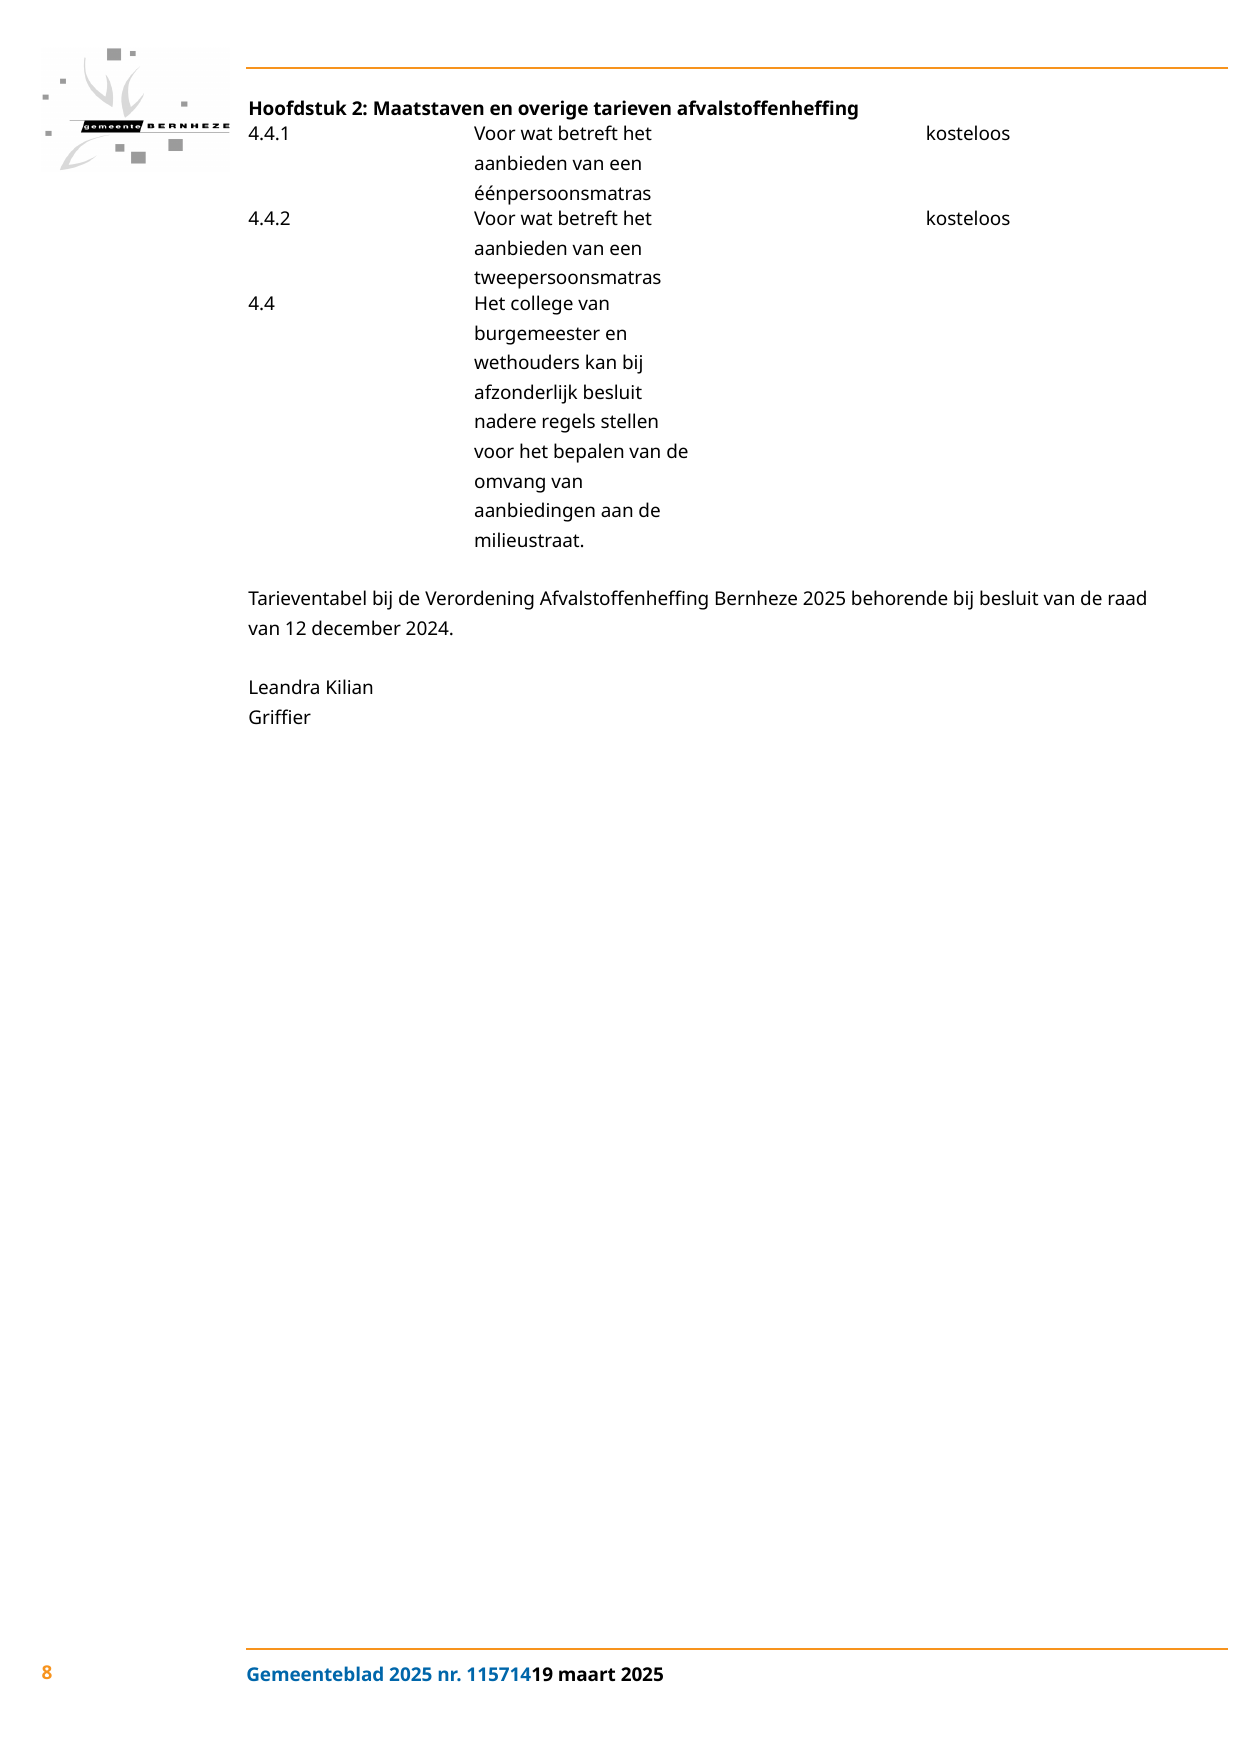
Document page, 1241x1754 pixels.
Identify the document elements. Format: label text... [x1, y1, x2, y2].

table_cell Voor wat betreft het aanbieden van een tweepersoonsmatras [474, 205, 700, 290]
text Tarieventabel bij de Verordening Afvalstoffenheffing Bernheze 2025 behorende bij besluit van de raad van 12 december 2024. [248, 586, 1152, 641]
table_cell [926, 290, 1152, 553]
table_cell [700, 205, 926, 290]
table_header Hoofdstuk 2: Maatstaven en overige tarieven afvalstoffenheffing [248, 95, 1152, 121]
text Griffier [248, 704, 1152, 729]
table_cell [700, 290, 926, 553]
table_cell 4.4 [248, 290, 474, 553]
table_cell kosteloos [926, 205, 1152, 290]
table_cell [700, 121, 926, 205]
text Leandra Kilian [248, 674, 1152, 700]
table_cell Voor wat betreft het aanbieden van een éénpersoonsmatras [474, 121, 700, 205]
table_cell 4.4.1 [248, 121, 474, 205]
table_cell Het college van burgemeester en wethouders kan bij afzonderlijk besluit nadere regels stellen voor het bepalen van de omvang van aanbiedingen aan de milieustraat. [474, 290, 700, 553]
picture [41, 47, 231, 172]
table_cell kosteloos [926, 121, 1152, 205]
table_cell 4.4.2 [248, 205, 474, 290]
